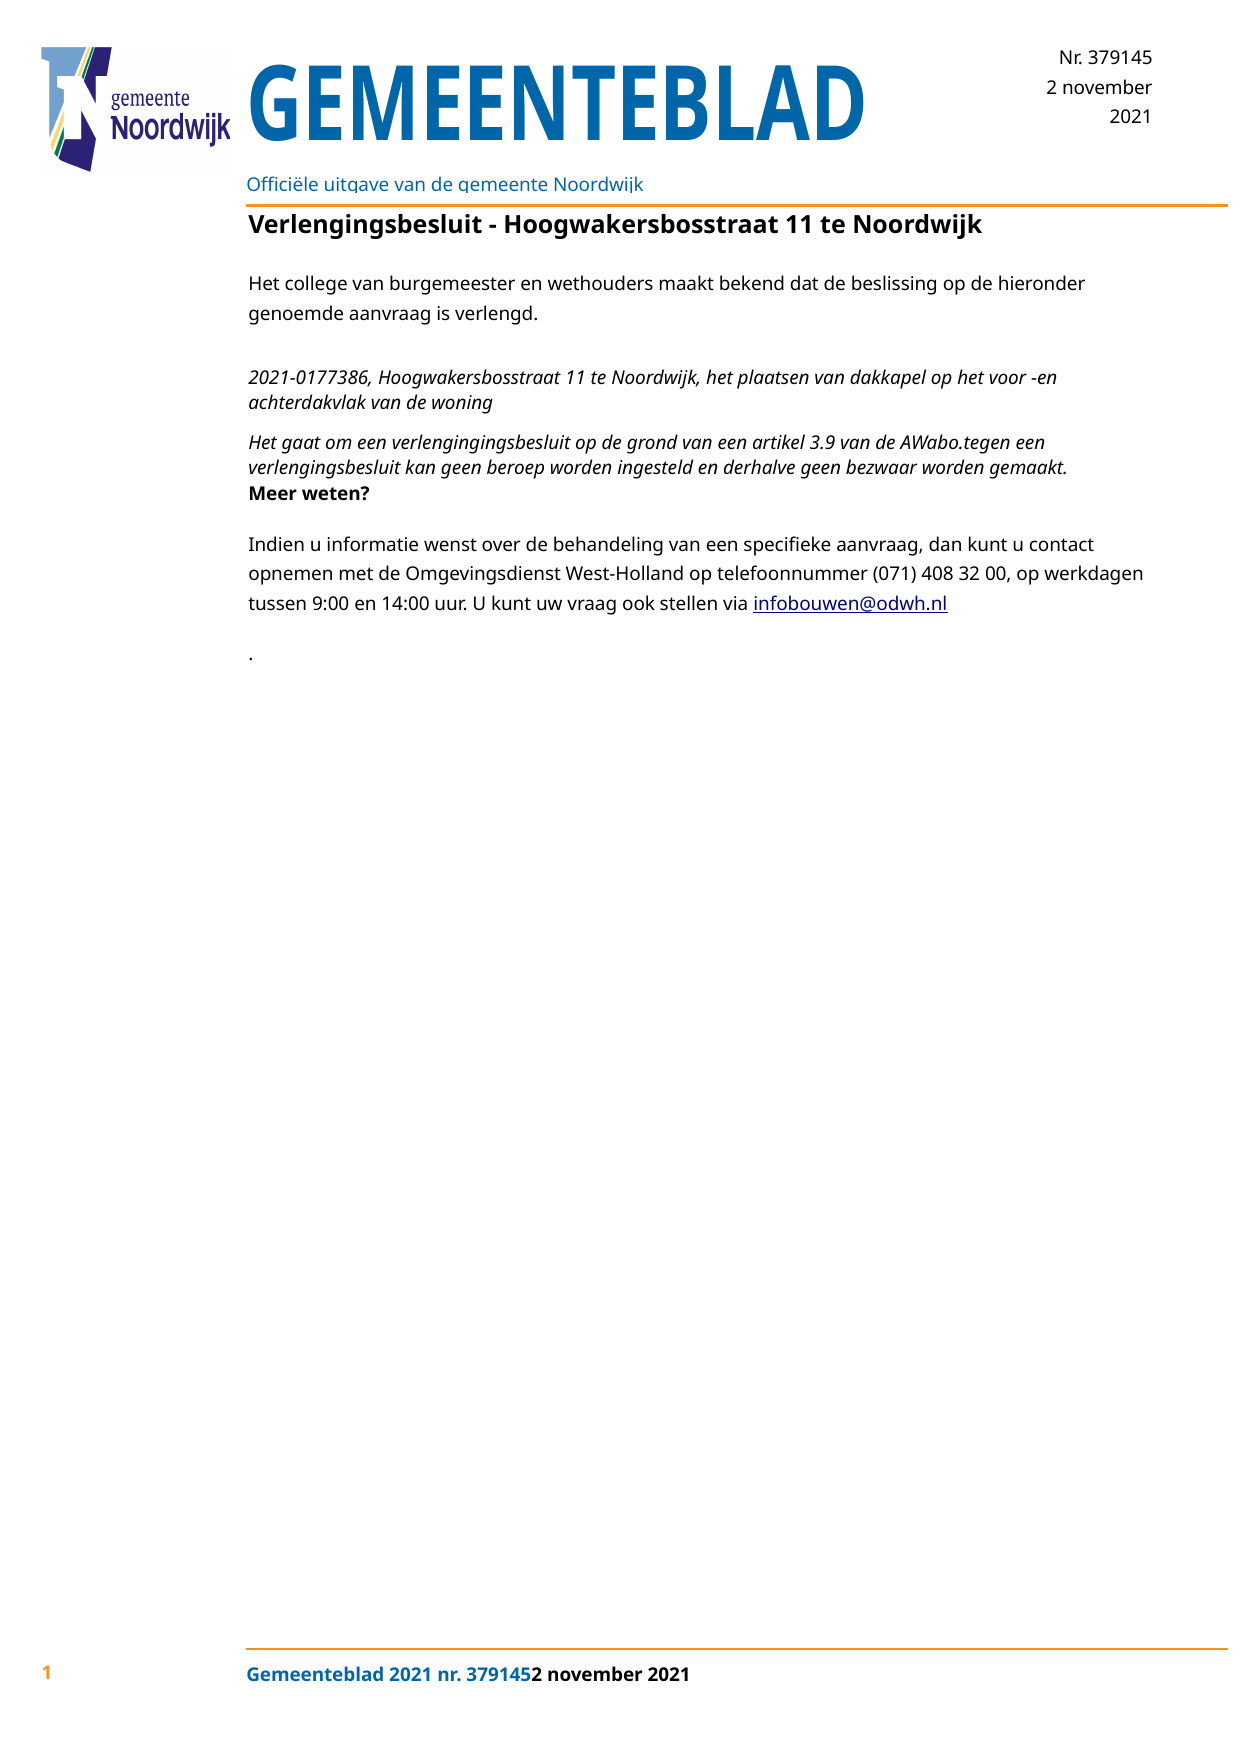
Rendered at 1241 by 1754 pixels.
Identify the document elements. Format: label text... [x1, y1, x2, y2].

text Verlengingsbesluit - Hoogwakersbosstraat 11 te Noordwijk [248, 207, 1152, 241]
text Indien u informatie wenst over de behandeling van een specifieke aanvraag, dan kunt u contact opnemen met de Omgevingsdienst West-Holland op telefoonnummer (071) 408 32 00, op werkdagen tussen 9:00 en 14:00 uur. U kunt uw vraag ook stellen via infobouwen@odwh.nl [248, 531, 1152, 616]
text . [248, 640, 1152, 666]
text 2021-0177386, Hoogwakersbosstraat 11 te Noordwijk, het plaatsen van dakkapel op het voor -en achterdakvlak van de woning [248, 364, 1152, 415]
text Meer weten? [248, 480, 1152, 506]
text Het college van burgemeester en wethouders maakt bekend dat de beslissing op de hieronder genoemde aanvraag is verlengd. [248, 270, 1152, 326]
picture [41, 47, 231, 172]
text Het gaat om een verlengingingsbesluit op de grond van een artikel 3.9 van de AWabo.tegen een verlengingsbesluit kan geen beroep worden ingesteld en derhalve geen bezwaar worden gemaakt. [248, 429, 1152, 480]
